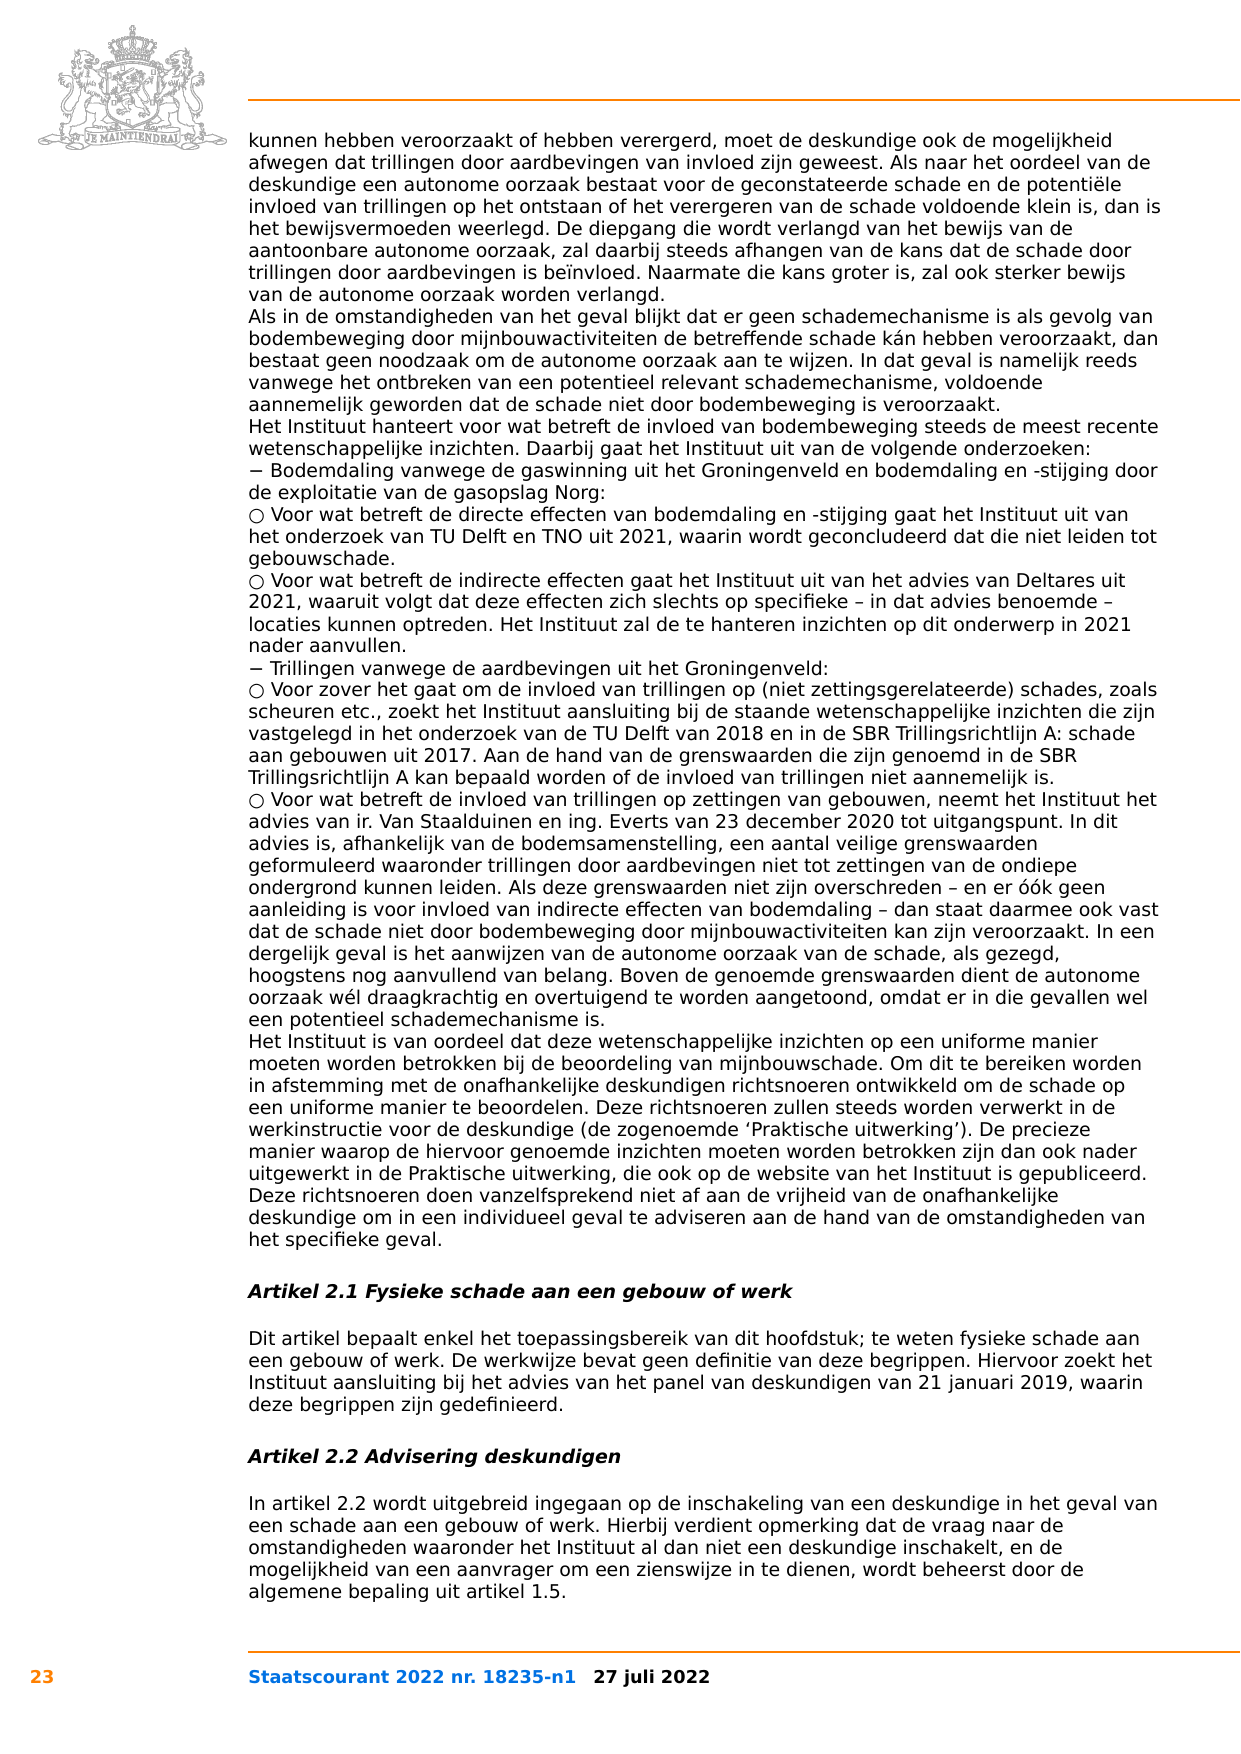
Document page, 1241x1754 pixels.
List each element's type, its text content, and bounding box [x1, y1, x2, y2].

text − Trillingen vanwege de aardbevingen uit het Groningenveld: [248, 657, 1163, 679]
subtitle Artikel 2.1 Fysieke schade aan een gebouw of werk [248, 1281, 1163, 1303]
text kunnen hebben veroorzaakt of hebben verergerd, moet de deskundige ook de mogelijkheid afwegen dat trillingen door aardbevingen van invloed zijn geweest. Als naar het oordeel van de deskundige een autonome oorzaak bestaat voor de geconstateerde schade en de potentiële invloed van trillingen op het ontstaan of het verergeren van de schade voldoende klein is, dan is het bewijsvermoeden weerlegd. De diepgang die wordt verlangd van het bewijs van de aantoonbare autonome oorzaak, zal daarbij steeds afhangen van de kans dat de schade door trillingen door aardbevingen is beïnvloed. Naarmate die kans groter is, zal ook sterker bewijs van de autonome oorzaak worden verlangd. [248, 130, 1163, 306]
text Dit artikel bepaalt enkel het toepassingsbereik van dit hoofdstuk; te weten fysieke schade aan een gebouw of werk. De werkwijze bevat geen definitie van deze begrippen. Hiervoor zoekt het Instituut aansluiting bij het advies van het panel van deskundigen van 21 januari 2019, waarin deze begrippen zijn gedefinieerd. [248, 1328, 1163, 1416]
text In artikel 2.2 wordt uitgebreid ingegaan op de inschakeling van een deskundige in het geval van een schade aan een gebouw of werk. Hierbij verdient opmerking dat de vraag naar de omstandigheden waaronder het Instituut al dan niet een deskundige inschakelt, en de mogelijkheid van een aanvrager om een zienswijze in te dienen, wordt beheerst door de algemene bepaling uit artikel 1.5. [248, 1493, 1163, 1603]
text ○ Voor wat betreft de invloed van trillingen op zettingen van gebouwen, neemt het Instituut het advies van ir. Van Staalduinen en ing. Everts van 23 december 2020 tot uitgangspunt. In dit advies is, afhankelijk van de bodemsamenstelling, een aantal veilige grenswaarden geformuleerd waaronder trillingen door aardbevingen niet tot zettingen van de ondiepe ondergrond kunnen leiden. Als deze grenswaarden niet zijn overschreden – en er óók geen aanleiding is voor invloed van indirecte effecten van bodemdaling – dan staat daarmee ook vast dat de schade niet door bodembeweging door mijnbouwactiviteiten kan zijn veroorzaakt. In een dergelijk geval is het aanwijzen van de autonome oorzaak van de schade, als gezegd, hoogstens nog aanvullend van belang. Boven de genoemde grenswaarden dient de autonome oorzaak wél draagkrachtig en overtuigend te worden aangetoond, omdat er in die gevallen wel een potentieel schademechanisme is. [248, 789, 1163, 1031]
subtitle Artikel 2.2 Advisering deskundigen [248, 1446, 1163, 1468]
text ○ Voor wat betreft de directe effecten van bodemdaling en -stijging gaat het Instituut uit van het onderzoek van TU Delft en TNO uit 2021, waarin wordt geconcludeerd dat die niet leiden tot gebouwschade. [248, 503, 1163, 569]
text Als in de omstandigheden van het geval blijkt dat er geen schademechanisme is als gevolg van bodembeweging door mijnbouwactiviteiten de betreffende schade kán hebben veroorzaakt, dan bestaat geen noodzaak om de autonome oorzaak aan te wijzen. In dat geval is namelijk reeds vanwege het ontbreken van een potentieel relevant schademechanisme, voldoende aannemelijk geworden dat de schade niet door bodembeweging is veroorzaakt. [248, 306, 1163, 416]
text Deze richtsnoeren doen vanzelfsprekend niet af aan de vrijheid van de onafhankelijke deskundige om in een individueel geval te adviseren aan de hand van de omstandigheden van het specifieke geval. [248, 1185, 1163, 1251]
picture [38, 25, 227, 150]
text Het Instituut hanteert voor wat betreft de invloed van bodembeweging steeds de meest recente wetenschappelijke inzichten. Daarbij gaat het Instituut uit van de volgende onderzoeken: [248, 416, 1163, 459]
text Het Instituut is van oordeel dat deze wetenschappelijke inzichten op een uniforme manier moeten worden betrokken bij de beoordeling van mijnbouwschade. Om dit te bereiken worden in afstemming met de onafhankelijke deskundigen richtsnoeren ontwikkeld om de schade op een uniforme manier te beoordelen. Deze richtsnoeren zullen steeds worden verwerkt in de werkinstructie voor de deskundige (de zogenoemde ‘Praktische uitwerking’). De precieze manier waarop de hiervoor genoemde inzichten moeten worden betrokken zijn dan ook nader uitgewerkt in de Praktische uitwerking, die ook op de website van het Instituut is gepubliceerd. [248, 1031, 1163, 1185]
text − Bodemdaling vanwege de gaswinning uit het Groningenveld en bodemdaling en -stijging door de exploitatie van de gasopslag Norg: [248, 459, 1163, 503]
text ○ Voor zover het gaat om de invloed van trillingen op (niet zettingsgerelateerde) schades, zoals scheuren etc., zoekt het Instituut aansluiting bij de staande wetenschappelijke inzichten die zijn vastgelegd in het onderzoek van de TU Delft van 2018 en in de SBR Trillingsrichtlijn A: schade aan gebouwen uit 2017. Aan de hand van de grenswaarden die zijn genoemd in de SBR Trillingsrichtlijn A kan bepaald worden of de invloed van trillingen niet aannemelijk is. [248, 679, 1163, 789]
text ○ Voor wat betreft de indirecte effecten gaat het Instituut uit van het advies van Deltares uit 2021, waaruit volgt dat deze effecten zich slechts op specifieke – in dat advies benoemde – locaties kunnen optreden. Het Instituut zal de te hanteren inzichten op dit onderwerp in 2021 nader aanvullen. [248, 569, 1163, 657]
